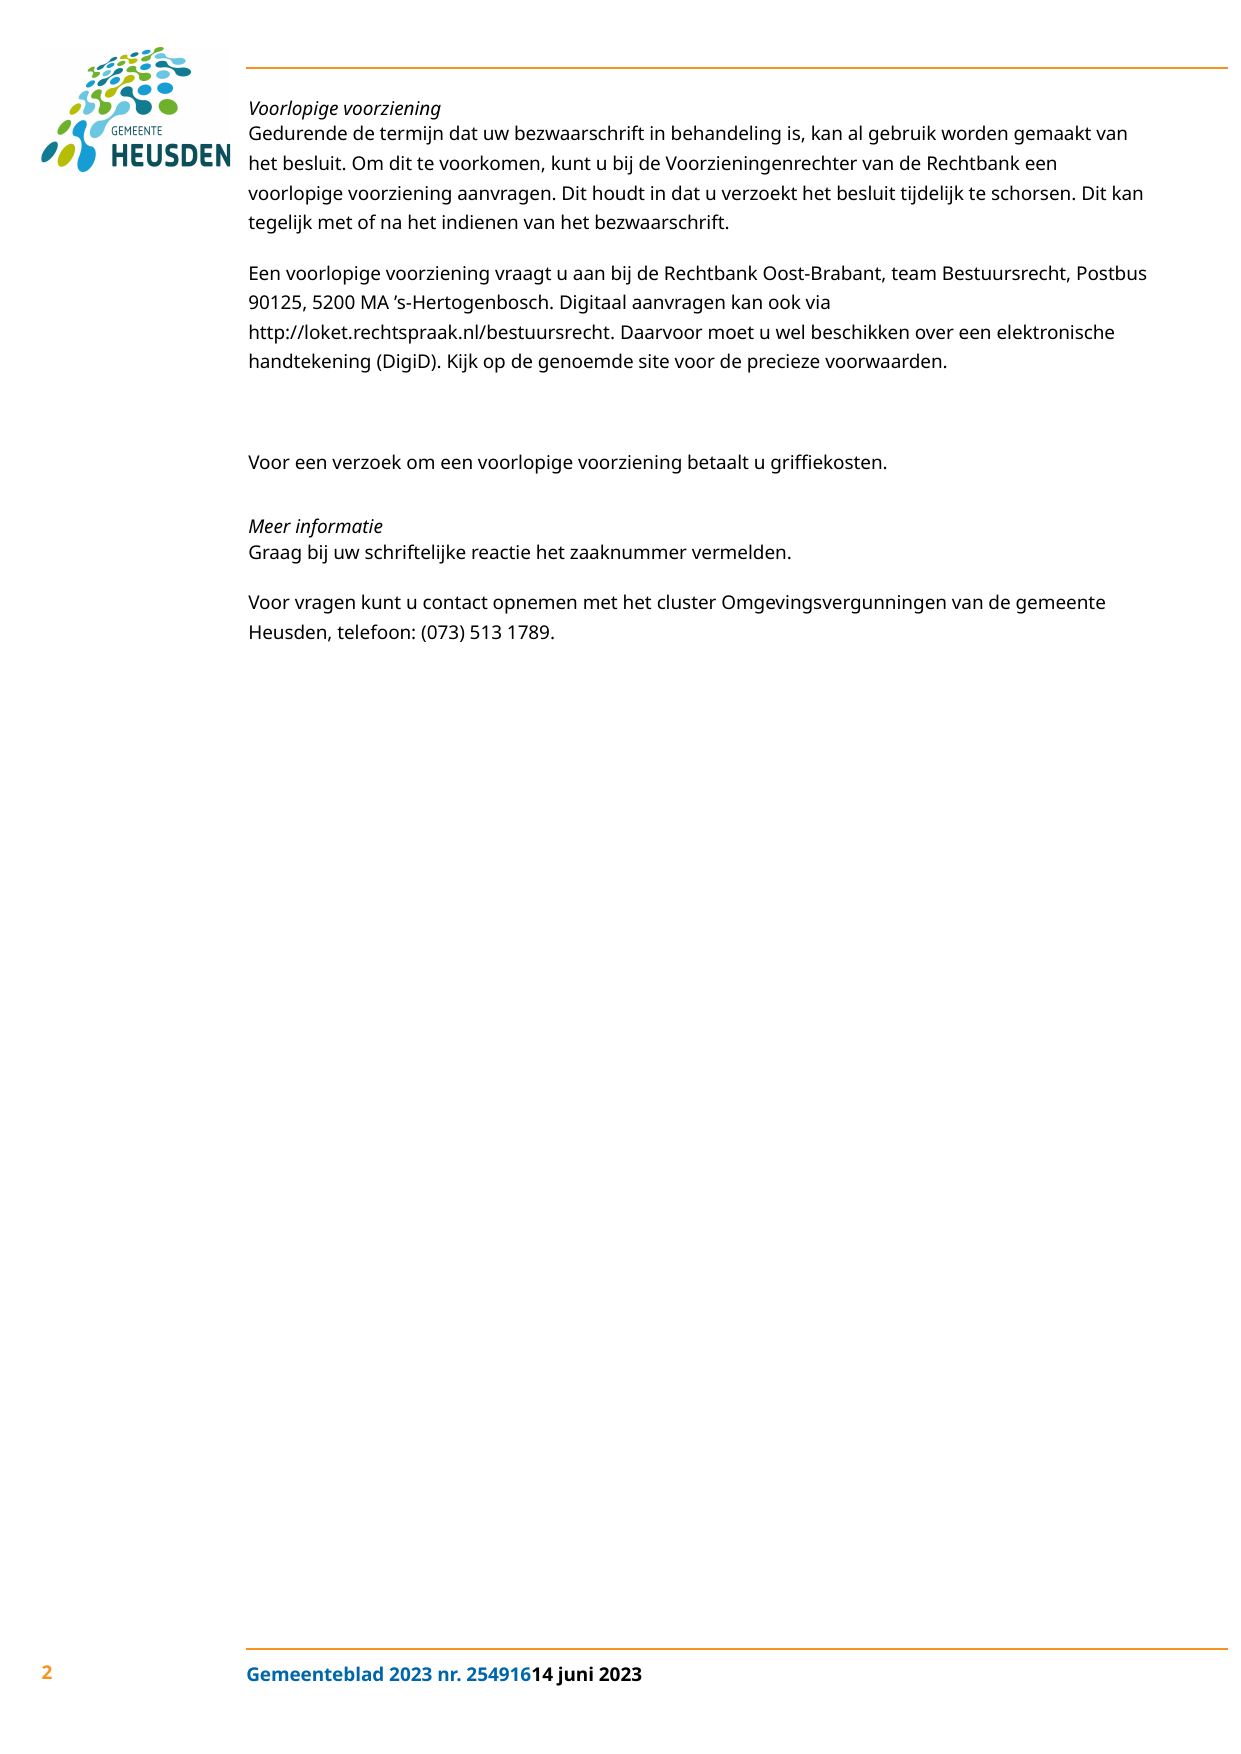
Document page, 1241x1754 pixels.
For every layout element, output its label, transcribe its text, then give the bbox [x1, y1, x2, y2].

text Meer informatie [248, 513, 1152, 539]
text Gedurende de termijn dat uw bezwaarschrift in behandeling is, kan al gebruik worden gemaakt van het besluit. Om dit te voorkomen, kunt u bij de Voorzieningenrechter van de Rechtbank een voorlopige voorziening aanvragen. Dit houdt in dat u verzoekt het besluit tijdelijk te schorsen. Dit kan tegelijk met of na het indienen van het bezwaarschrift. [248, 121, 1152, 235]
picture [41, 47, 231, 172]
text Graag bij uw schriftelijke reactie het zaaknummer vermelden. [248, 539, 1152, 565]
text Voorlopige voorziening [248, 95, 1152, 121]
text Voor vragen kunt u contact opnemen met het cluster Omgevingsvergunningen van de gemeente Heusden, telefoon: (073) 513 1789. [248, 589, 1152, 645]
text Een voorlopige voorziening vraagt u aan bij de Rechtbank Oost-Brabant, team Bestuursrecht, Postbus 90125, 5200 MA ’s-Hertogenbosch. Digitaal aanvragen kan ook via http://loket.rechtspraak.nl/bestuursrecht. Daarvoor moet u wel beschikken over een elektronische handtekening (DigiD). Kijk op de genoemde site voor de precieze voorwaarden. [248, 260, 1152, 374]
text Voor een verzoek om een voorlopige voorziening betaalt u griffiekosten. [248, 449, 1152, 475]
